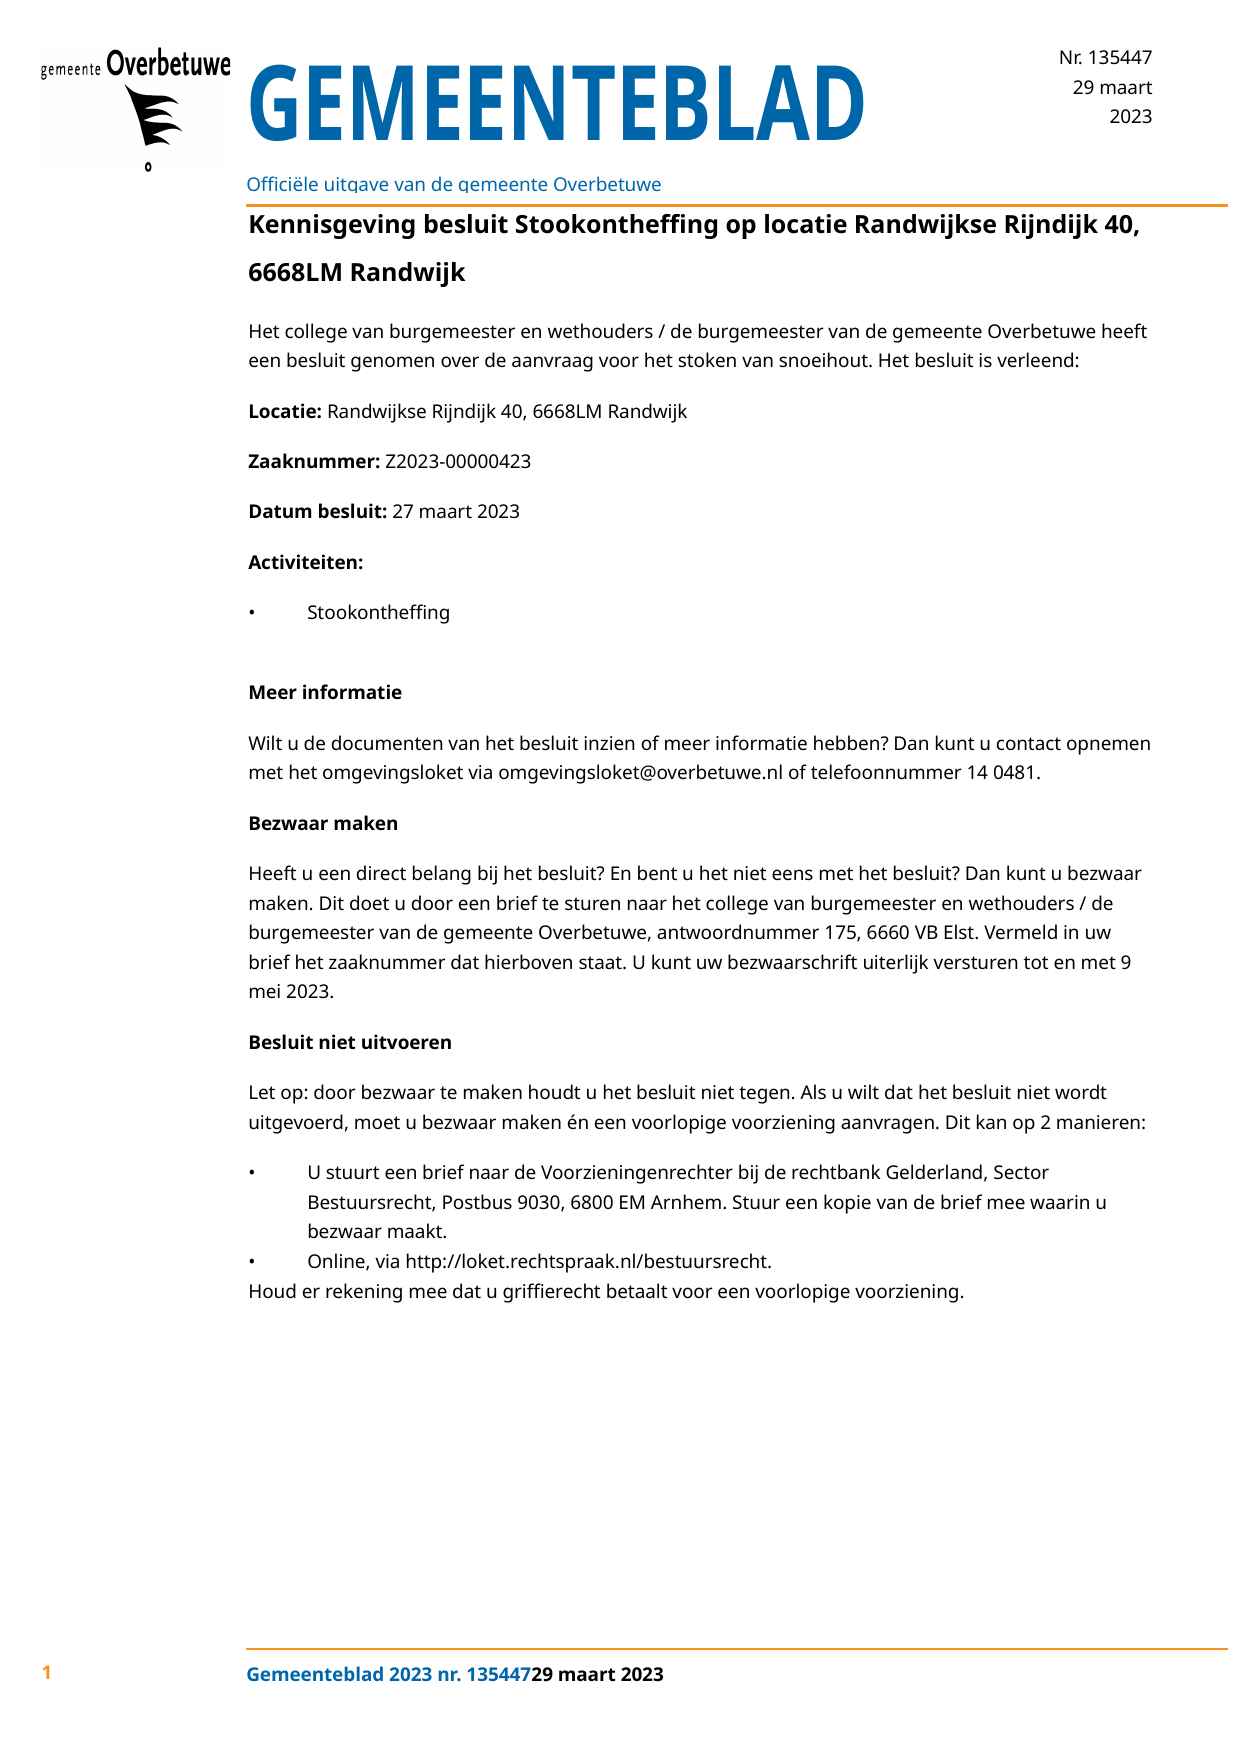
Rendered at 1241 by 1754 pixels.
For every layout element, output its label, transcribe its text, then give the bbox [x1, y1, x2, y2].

text Wilt u de documenten van het besluit inzien of meer informatie hebben? Dan kunt u contact opnemen met het omgevingsloket via omgevingsloket@overbetuwe.nl of telefoonnummer 14 0481. [248, 730, 1152, 785]
text Houd er rekening mee dat u griffierecht betaalt voor een voorlopige voorziening. [248, 1278, 1152, 1304]
text Heeft u een direct belang bij het besluit? En bent u het niet eens met het besluit? Dan kunt u bezwaar maken. Dit doet u door een brief te sturen naar het college van burgemeester en wethouders / de burgemeester van de gemeente Overbetuwe, antwoordnummer 175, 6660 VB Elst. Vermeld in uw brief het zaaknummer dat hierboven staat. U kunt uw bezwaarschrift uiterlijk versturen tot en met 9 mei 2023. [248, 860, 1152, 1004]
text Kennisgeving besluit Stookontheffing op locatie Randwijkse Rijndijk 40, 6668LM Randwijk [248, 207, 1152, 288]
list Stookontheffing [248, 599, 1152, 625]
list U stuurt een brief naar de Voorzieningenrechter bij de rechtbank Gelderland, Sector Bestuursrecht, Postbus 9030, 6800 EM Arnhem. Stuur een kopie van de brief mee waarin u bezwaar maakt. [248, 1159, 1152, 1244]
text Datum besluit: 27 maart 2023 [248, 499, 1152, 524]
text Activiteiten: [248, 549, 1152, 575]
text Besluit niet uitvoeren [248, 1029, 1152, 1055]
text Let op: door bezwaar te maken houdt u het besluit niet tegen. Als u wilt dat het besluit niet wordt uitgevoerd, moet u bezwaar maken én een voorlopige voorziening aanvragen. Dit kan op 2 manieren: [248, 1079, 1152, 1135]
text Locatie: Randwijkse Rijndijk 40, 6668LM Randwijk [248, 398, 1152, 424]
text Bezwaar maken [248, 810, 1152, 836]
picture [41, 47, 231, 172]
text Zaaknummer: Z2023-00000423 [248, 448, 1152, 474]
text Meer informatie [248, 679, 1152, 705]
text Het college van burgemeester en wethouders / de burgemeester van de gemeente Overbetuwe heeft een besluit genomen over de aanvraag voor het stoken van snoeihout. Het besluit is verleend: [248, 318, 1152, 373]
list Online, via http://loket.rechtspraak.nl/bestuursrecht. [248, 1248, 1152, 1274]
